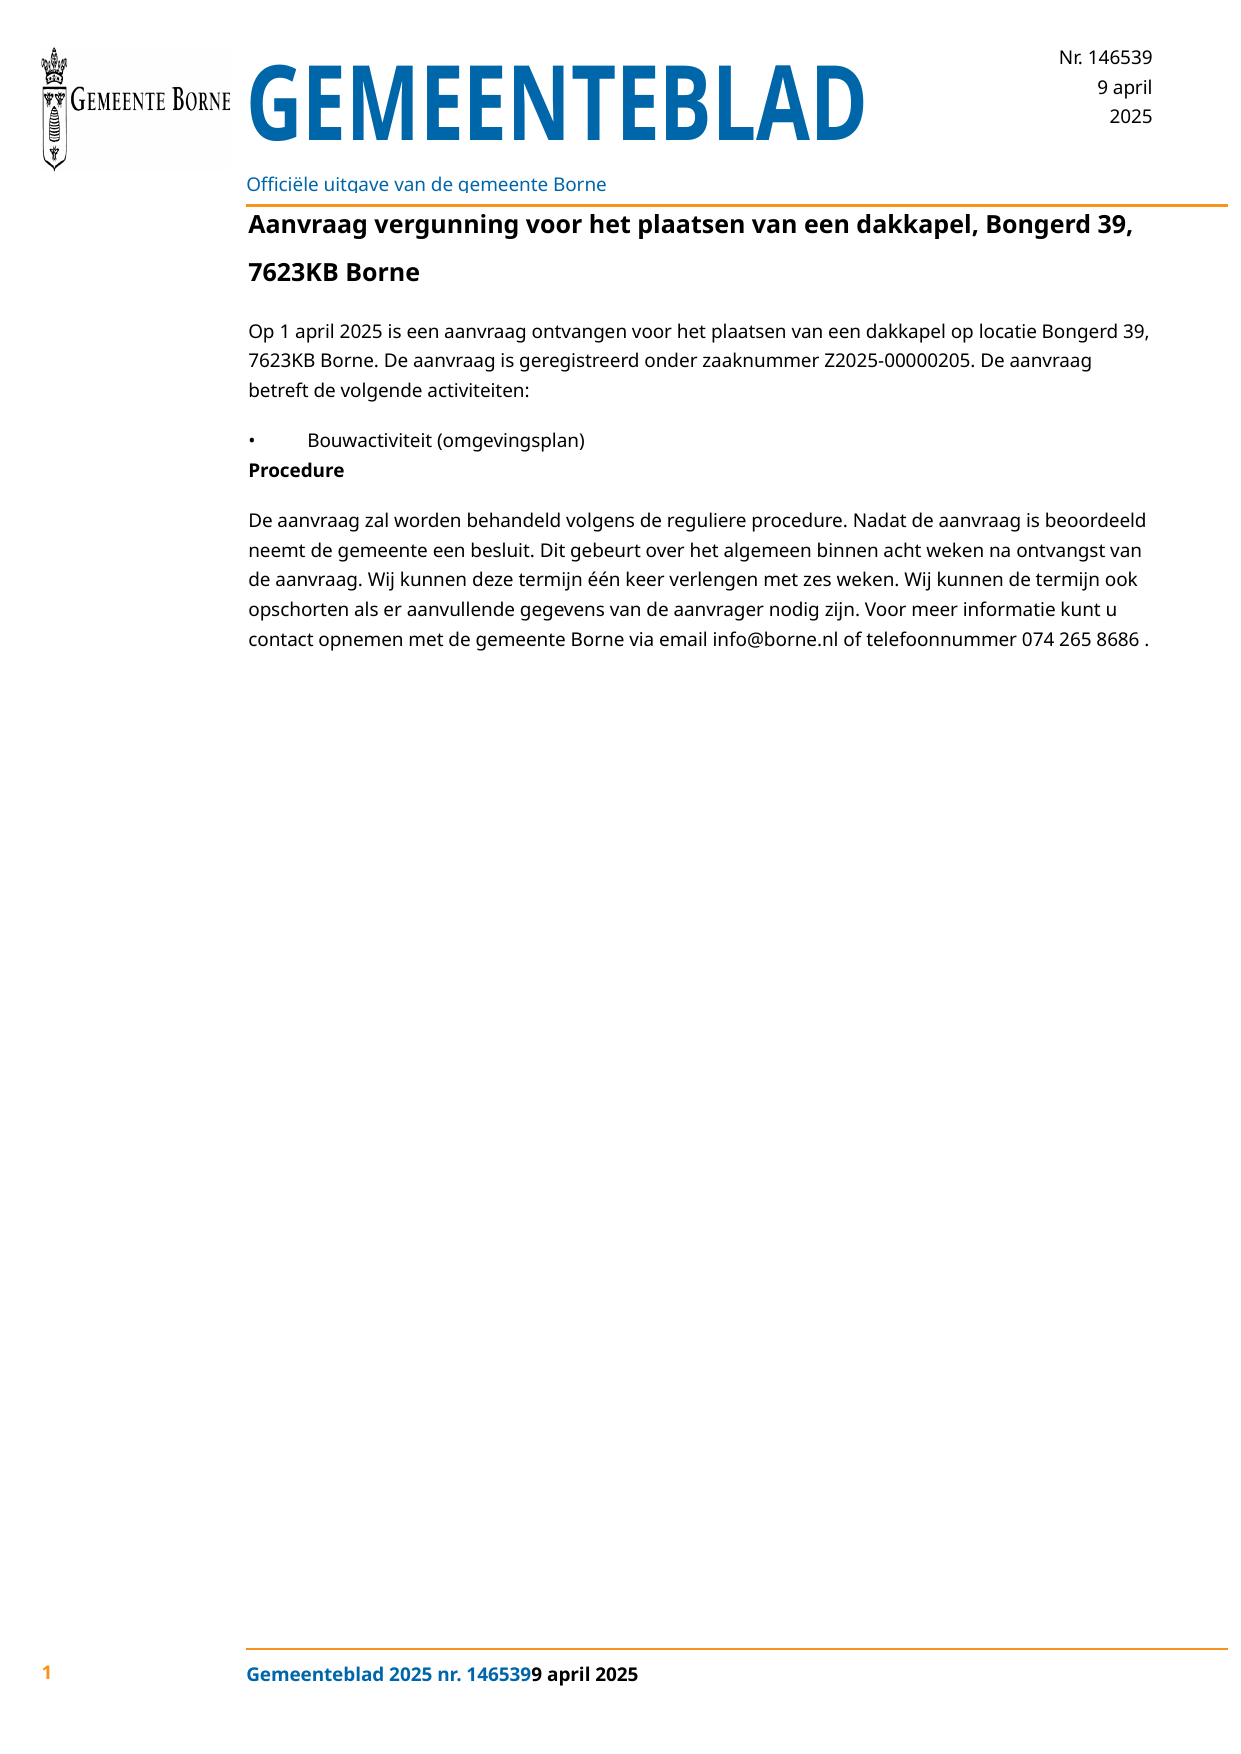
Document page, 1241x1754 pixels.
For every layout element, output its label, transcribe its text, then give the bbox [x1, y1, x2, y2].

picture [41, 47, 231, 172]
text Procedure [248, 457, 1152, 483]
text Aanvraag vergunning voor het plaatsen van een dakkapel, Bongerd 39, 7623KB Borne [248, 207, 1152, 288]
text De aanvraag zal worden behandeld volgens de reguliere procedure. Nadat de aanvraag is beoordeeld neemt de gemeente een besluit. Dit gebeurt over het algemeen binnen acht weken na ontvangst van de aanvraag. Wij kunnen deze termijn één keer verlengen met zes weken. Wij kunnen de termijn ook opschorten als er aanvullende gegevens van de aanvrager nodig zijn. Voor meer informatie kunt u contact opnemen met de gemeente Borne via email info@borne.nl of telefoonnummer 074 265 8686 . [248, 507, 1152, 652]
list Bouwactiviteit (omgevingsplan) [248, 427, 1152, 453]
text Op 1 april 2025 is een aanvraag ontvangen voor het plaatsen van een dakkapel op locatie Bongerd 39, 7623KB Borne. De aanvraag is geregistreerd onder zaaknummer Z2025-00000205. De aanvraag betreft de volgende activiteiten: [248, 318, 1152, 403]
